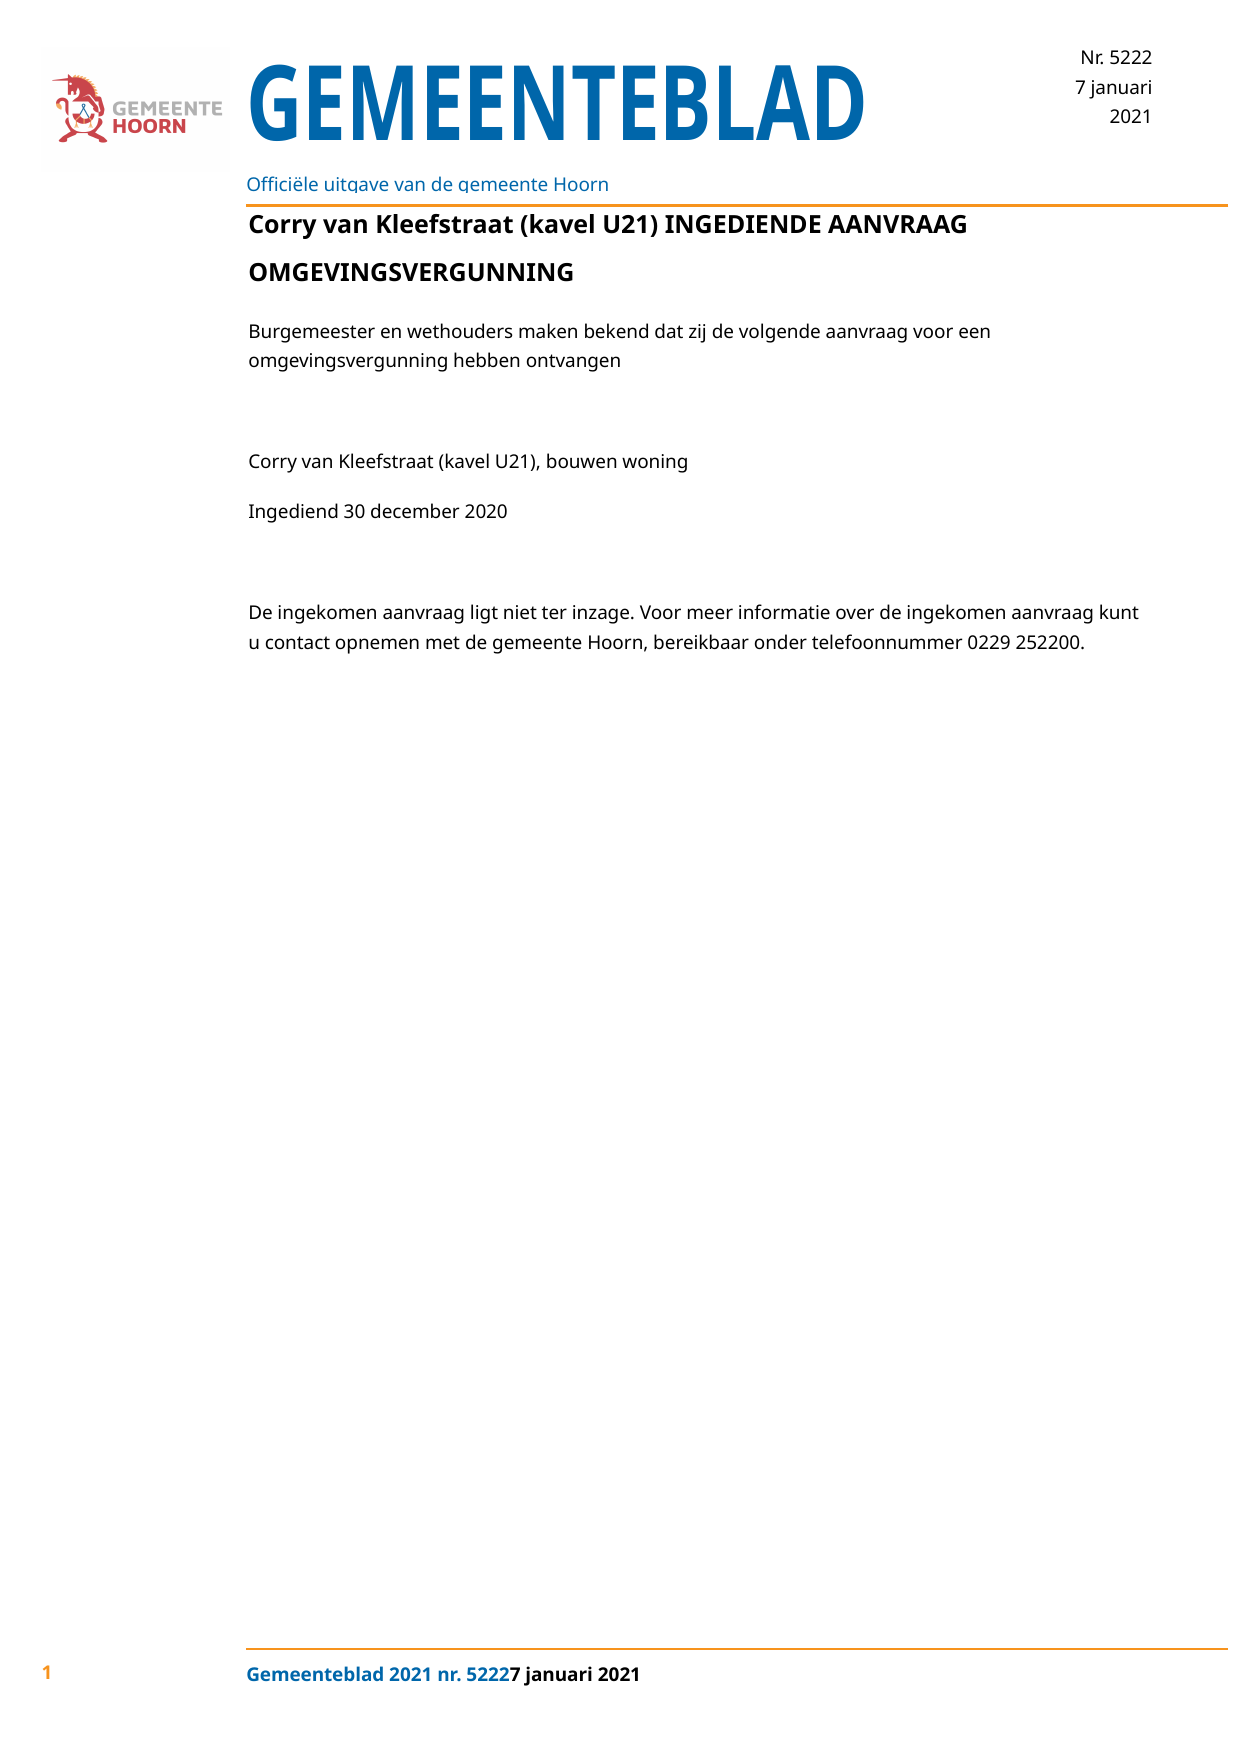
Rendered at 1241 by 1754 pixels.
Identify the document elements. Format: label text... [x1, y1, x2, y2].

text Corry van Kleefstraat (kavel U21) INGEDIENDE AANVRAAG OMGEVINGSVERGUNNING [248, 207, 1152, 288]
text Corry van Kleefstraat (kavel U21), bouwen woning [248, 448, 1152, 474]
text De ingekomen aanvraag ligt niet ter inzage. Voor meer informatie over de ingekomen aanvraag kunt u contact opnemen met de gemeente Hoorn, bereikbaar onder telefoonnummer 0229 252200. [248, 599, 1152, 655]
picture [41, 47, 231, 172]
text Burgemeester en wethouders maken bekend dat zij de volgende aanvraag voor een omgevingsvergunning hebben ontvangen [248, 318, 1152, 373]
text Ingediend 30 december 2020 [248, 499, 1152, 524]
